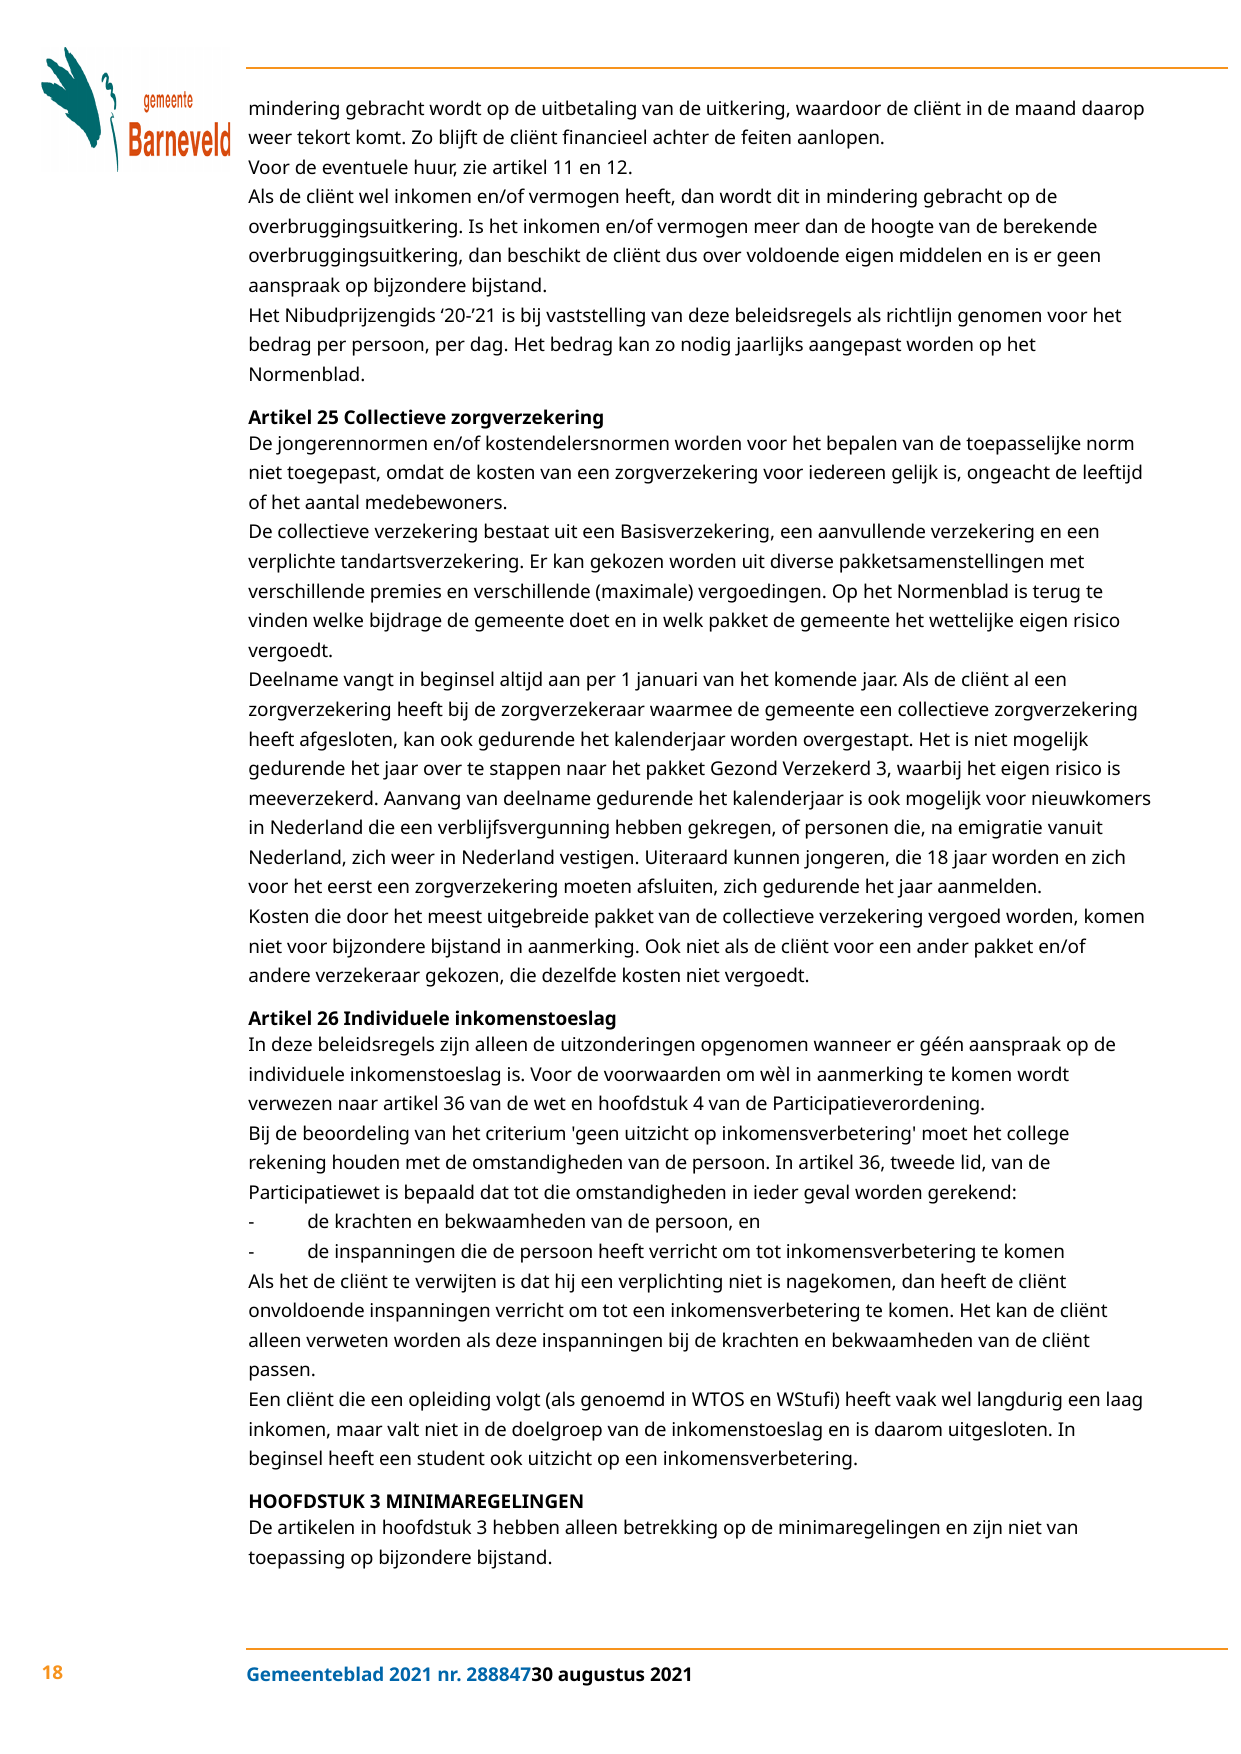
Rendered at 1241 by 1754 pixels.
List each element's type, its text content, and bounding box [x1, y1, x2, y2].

list de krachten en bekwaamheden van de persoon, en [248, 1209, 1152, 1234]
text Als het de cliënt te verwijten is dat hij een verplichting niet is nagekomen, dan heeft de cliënt onvoldoende inspanningen verricht om tot een inkomensverbetering te komen. Het kan de cliënt alleen verweten worden als deze inspanningen bij de krachten en bekwaamheden van de cliënt passen. [248, 1268, 1152, 1382]
list de inspanningen die de persoon heeft verricht om tot inkomensverbetering te komen [248, 1238, 1152, 1264]
picture [41, 47, 231, 172]
text Kosten die door het meest uitgebreide pakket van de collectieve verzekering vergoed worden, komen niet voor bijzondere bijstand in aanmerking. Ook niet als de cliënt voor een ander pakket en/of andere verzekeraar gekozen, die dezelfde kosten niet vergoedt. [248, 903, 1152, 988]
text Artikel 25 Collectieve zorgverzekering [248, 404, 1152, 430]
text Artikel 26 Individuele inkomenstoeslag [248, 1006, 1152, 1031]
text Het Nibudprijzengids ‘20-’21 is bij vaststelling van deze beleidsregels als richtlijn genomen voor het bedrag per persoon, per dag. Het bedrag kan zo nodig jaarlijks aangepast worden op het Normenblad. [248, 302, 1152, 387]
text Deelname vangt in beginsel altijd aan per 1 januari van het komende jaar. Als de cliënt al een zorgverzekering heeft bij de zorgverzekeraar waarmee de gemeente een collectieve zorgverzekering heeft afgesloten, kan ook gedurende het kalenderjaar worden overgestapt. Het is niet mogelijk gedurende het jaar over te stappen naar het pakket Gezond Verzekerd 3, waarbij het eigen risico is meeverzekerd. Aanvang van deelname gedurende het kalenderjaar is ook mogelijk voor nieuwkomers in Nederland die een verblijfsvergunning hebben gekregen, of personen die, na emigratie vanuit Nederland, zich weer in Nederland vestigen. Uiteraard kunnen jongeren, die 18 jaar worden en zich voor het eerst een zorgverzekering moeten afsluiten, zich gedurende het jaar aanmelden. [248, 667, 1152, 899]
text De jongerennormen en/of kostendelersnormen worden voor het bepalen van de toepasselijke norm niet toegepast, omdat de kosten van een zorgverzekering voor iedereen gelijk is, ongeacht de leeftijd of het aantal medebewoners. [248, 430, 1152, 515]
text HOOFDSTUK 3 MINIMAREGELINGEN [248, 1488, 1152, 1514]
text Voor de eventuele huur, zie artikel 11 en 12. [248, 154, 1152, 180]
text mindering gebracht wordt op de uitbetaling van de uitkering, waardoor de cliënt in de maand daarop weer tekort komt. Zo blijft de cliënt financieel achter de feiten aanlopen. [248, 95, 1152, 150]
text Bij de beoordeling van het criterium 'geen uitzicht op inkomensverbetering' moet het college rekening houden met de omstandigheden van de persoon. In artikel 36, tweede lid, van de Participatiewet is bepaald dat tot die omstandigheden in ieder geval worden gerekend: [248, 1120, 1152, 1205]
text De collectieve verzekering bestaat uit een Basisverzekering, een aanvullende verzekering en een verplichte tandartsverzekering. Er kan gekozen worden uit diverse pakketsamenstellingen met verschillende premies en verschillende (maximale) vergoedingen. Op het Normenblad is terug te vinden welke bijdrage de gemeente doet en in welk pakket de gemeente het wettelijke eigen risico vergoedt. [248, 519, 1152, 663]
text Als de cliënt wel inkomen en/of vermogen heeft, dan wordt dit in mindering gebracht op de overbruggingsuitkering. Is het inkomen en/of vermogen meer dan de hoogte van de berekende overbruggingsuitkering, dan beschikt de cliënt dus over voldoende eigen middelen en is er geen aanspraak op bijzondere bijstand. [248, 183, 1152, 298]
text Een cliënt die een opleiding volgt (als genoemd in WTOS en WStufi) heeft vaak wel langdurig een laag inkomen, maar valt niet in de doelgroep van de inkomenstoeslag en is daarom uitgesloten. In beginsel heeft een student ook uitzicht op een inkomensverbetering. [248, 1386, 1152, 1471]
text In deze beleidsregels zijn alleen de uitzonderingen opgenomen wanneer er géén aanspraak op de individuele inkomenstoeslag is. Voor de voorwaarden om wèl in aanmerking te komen wordt verwezen naar artikel 36 van de wet en hoofdstuk 4 van de Participatieverordening. [248, 1031, 1152, 1116]
text De artikelen in hoofdstuk 3 hebben alleen betrekking op de minimaregelingen en zijn niet van toepassing op bijzondere bijstand. [248, 1514, 1152, 1569]
